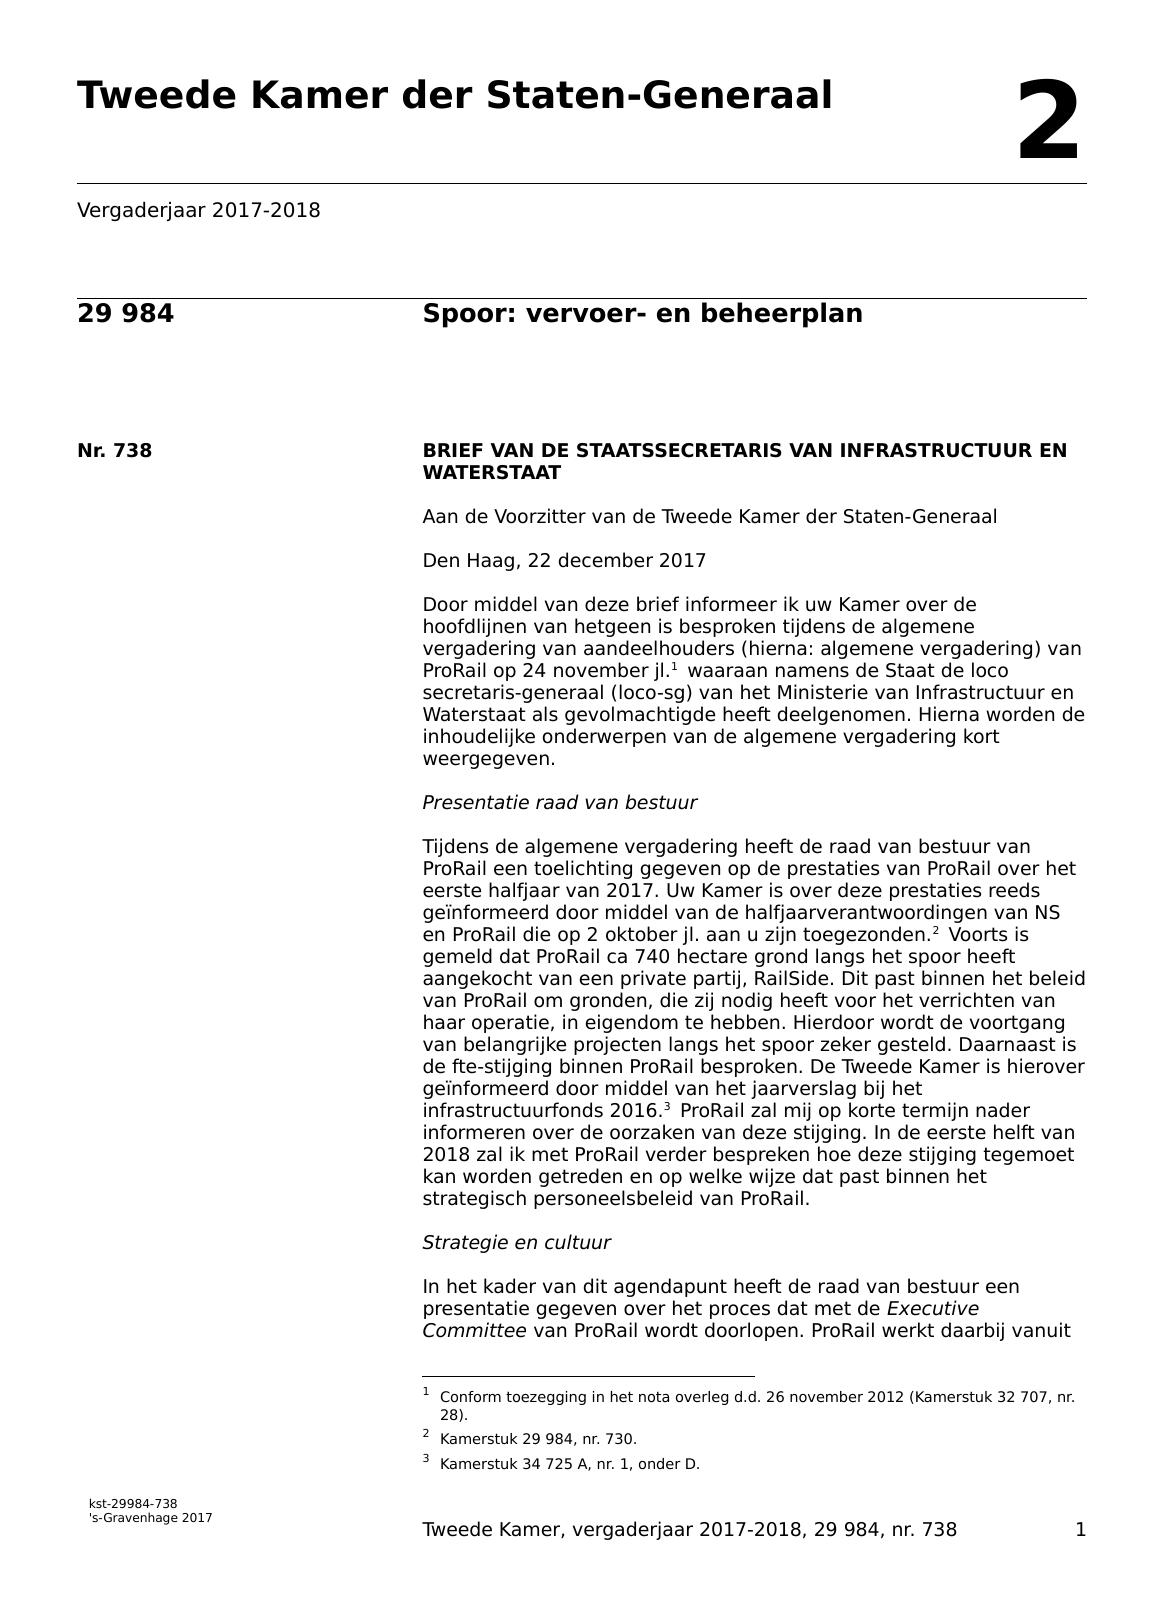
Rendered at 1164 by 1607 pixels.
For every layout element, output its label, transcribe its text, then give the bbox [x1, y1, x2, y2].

subtitle 29 984 Spoor: vervoer- en beheerplan [77, 299, 1087, 329]
text Kamerstuk 34 725 A, nr. 1, onder D. [422, 1452, 1087, 1474]
text Tijdens de algemene vergadering heeft de raad van bestuur van ProRail een toelichting gegeven op de prestaties van ProRail over het eerste halfjaar van 2017. Uw Kamer is over deze prestaties reeds geïnformeerd door middel van de halfjaarverantwoordingen van NS en ProRail die op 2 oktober jl. aan u zijn toegezonden. Voorts is gemeld dat ProRail ca 740 hectare grond langs het spoor heeft aangekocht van een private partij, RailSide. Dit past binnen het beleid van ProRail om gronden, die zij nodig heeft voor het verrichten van haar operatie, in eigendom te hebben. Hierdoor wordt de voortgang van belangrijke projecten langs het spoor zeker gesteld. Daarnaast is de fte-stijging binnen ProRail besproken. De Tweede Kamer is hierover geïnformeerd door middel van het jaarverslag bij het infrastructuurfonds 2016. ProRail zal mij op korte termijn nader informeren over de oorzaken van deze stijging. In de eerste helft van 2018 zal ik met ProRail verder bespreken hoe deze stijging tegemoet kan worden getreden en op welke wijze dat past binnen het strategisch personeelsbeleid van ProRail. [422, 836, 1087, 1210]
table_cell Vergaderjaar 2017-2018 [77, 184, 1087, 298]
text Aan de Voorzitter van de Tweede Kamer der Staten-Generaal [422, 506, 1087, 528]
text Conform toezegging in het nota overleg d.d. 26 november 2012 (Kamerstuk 32 707, nr. 28). [422, 1385, 1087, 1424]
table_header 2 [886, 59, 1087, 183]
subtitle Nr. 738 BRIEF VAN DE STAATSSECRETARIS VAN INFRASTRUCTUUR EN WATERSTAAT [77, 440, 1087, 484]
text Den Haag, 22 december 2017 [422, 550, 1087, 572]
text In het kader van dit agendapunt heeft de raad van bestuur een presentatie gegeven over het proces dat met de Executive Committee van ProRail wordt doorlopen. ProRail werkt daarbij vanuit [422, 1276, 1087, 1342]
table_header Tweede Kamer der Staten-Generaal [77, 59, 886, 183]
subtitle Strategie en cultuur [422, 1232, 1087, 1254]
text Kamerstuk 29 984, nr. 730. [422, 1427, 1087, 1449]
subtitle Presentatie raad van bestuur [422, 792, 1087, 814]
text 's-Gravenhage 2017 [88, 1511, 323, 1525]
text kst-29984-738 [88, 1497, 323, 1511]
text Door middel van deze brief informeer ik uw Kamer over de hoofdlijnen van hetgeen is besproken tijdens de algemene vergadering van aandeelhouders (hierna: algemene vergadering) van ProRail op 24 november jl. waaraan namens de Staat de loco secretaris-generaal (loco-sg) van het Ministerie van Infrastructuur en Waterstaat als gevolmachtigde heeft deelgenomen. Hierna worden de inhoudelijke onderwerpen van de algemene vergadering kort weergegeven. [422, 594, 1087, 770]
